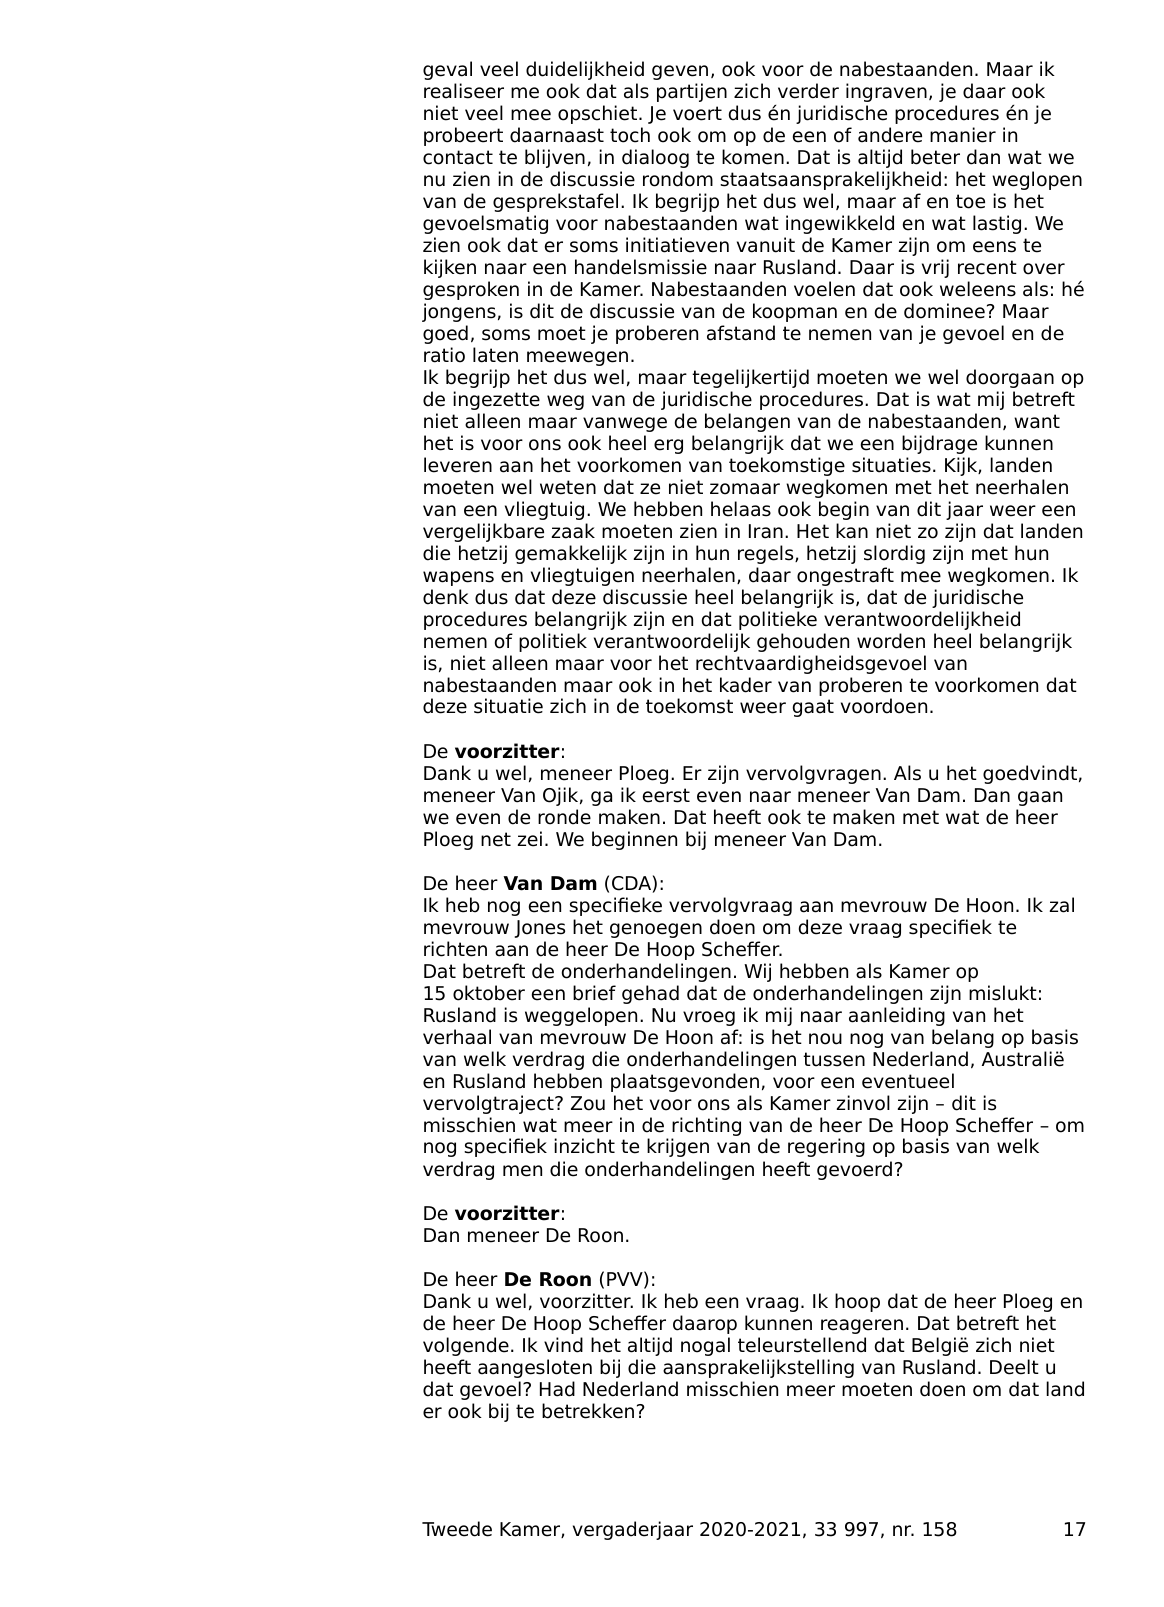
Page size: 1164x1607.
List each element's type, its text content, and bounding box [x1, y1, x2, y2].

text De heer Van Dam (CDA): [422, 873, 1087, 895]
text Ik begrijp het dus wel, maar tegelijkertijd moeten we wel doorgaan op de ingezette weg van de juridische procedures. Dat is wat mij betreft niet alleen maar vanwege de belangen van de nabestaanden, want het is voor ons ook heel erg belangrijk dat we een bijdrage kunnen leveren aan het voorkomen van toekomstige situaties. Kijk, landen moeten wel weten dat ze niet zomaar wegkomen met het neerhalen van een vliegtuig. We hebben helaas ook begin van dit jaar weer een vergelijkbare zaak moeten zien in Iran. Het kan niet zo zijn dat landen die hetzij gemakkelijk zijn in hun regels, hetzij slordig zijn met hun wapens en vliegtuigen neerhalen, daar ongestraft mee wegkomen. Ik denk dus dat deze discussie heel belangrijk is, dat de juridische procedures belangrijk zijn en dat politieke verantwoordelijkheid nemen of politiek verantwoordelijk gehouden worden heel belangrijk is, niet alleen maar voor het rechtvaardigheidsgevoel van nabestaanden maar ook in het kader van proberen te voorkomen dat deze situatie zich in de toekomst weer gaat voordoen. [422, 367, 1087, 718]
text Dat betreft de onderhandelingen. Wij hebben als Kamer op 15 oktober een brief gehad dat de onderhandelingen zijn mislukt: Rusland is weggelopen. Nu vroeg ik mij naar aanleiding van het verhaal van mevrouw De Hoon af: is het nou nog van belang op basis van welk verdrag die onderhandelingen tussen Nederland, Australië en Rusland hebben plaatsgevonden, voor een eventueel vervolgtraject? Zou het voor ons als Kamer zinvol zijn – dit is misschien wat meer in de richting van de heer De Hoop Scheffer – om nog specifiek inzicht te krijgen van de regering op basis van welk verdrag men die onderhandelingen heeft gevoerd? [422, 961, 1087, 1180]
text Dan meneer De Roon. [422, 1224, 1087, 1247]
text De voorzitter: [422, 741, 1087, 763]
text Dank u wel, voorzitter. Ik heb een vraag. Ik hoop dat de heer Ploeg en de heer De Hoop Scheffer daarop kunnen reageren. Dat betreft het volgende. Ik vind het altijd nogal teleurstellend dat België zich niet heeft aangesloten bij die aansprakelijkstelling van Rusland. Deelt u dat gevoel? Had Nederland misschien meer moeten doen om dat land er ook bij te betrekken? [422, 1291, 1087, 1423]
text Ik heb nog een specifieke vervolgvraag aan mevrouw De Hoon. Ik zal mevrouw Jones het genoegen doen om deze vraag specifiek te richten aan de heer De Hoop Scheffer. [422, 895, 1087, 961]
text geval veel duidelijkheid geven, ook voor de nabestaanden. Maar ik realiseer me ook dat als partijen zich verder ingraven, je daar ook niet veel mee opschiet. Je voert dus én juridische procedures én je probeert daarnaast toch ook om op de een of andere manier in contact te blijven, in dialoog te komen. Dat is altijd beter dan wat we nu zien in de discussie rondom staatsaansprakelijkheid: het weglopen van de gesprekstafel. Ik begrijp het dus wel, maar af en toe is het gevoelsmatig voor nabestaanden wat ingewikkeld en wat lastig. We zien ook dat er soms initiatieven vanuit de Kamer zijn om eens te kijken naar een handelsmissie naar Rusland. Daar is vrij recent over gesproken in de Kamer. Nabestaanden voelen dat ook weleens als: hé jongens, is dit de discussie van de koopman en de dominee? Maar goed, soms moet je proberen afstand te nemen van je gevoel en de ratio laten meewegen. [422, 59, 1087, 367]
text Dank u wel, meneer Ploeg. Er zijn vervolgvragen. Als u het goedvindt, meneer Van Ojik, ga ik eerst even naar meneer Van Dam. Dan gaan we even de ronde maken. Dat heeft ook te maken met wat de heer Ploeg net zei. We beginnen bij meneer Van Dam. [422, 763, 1087, 851]
text De voorzitter: [422, 1203, 1087, 1224]
text De heer De Roon (PVV): [422, 1269, 1087, 1291]
